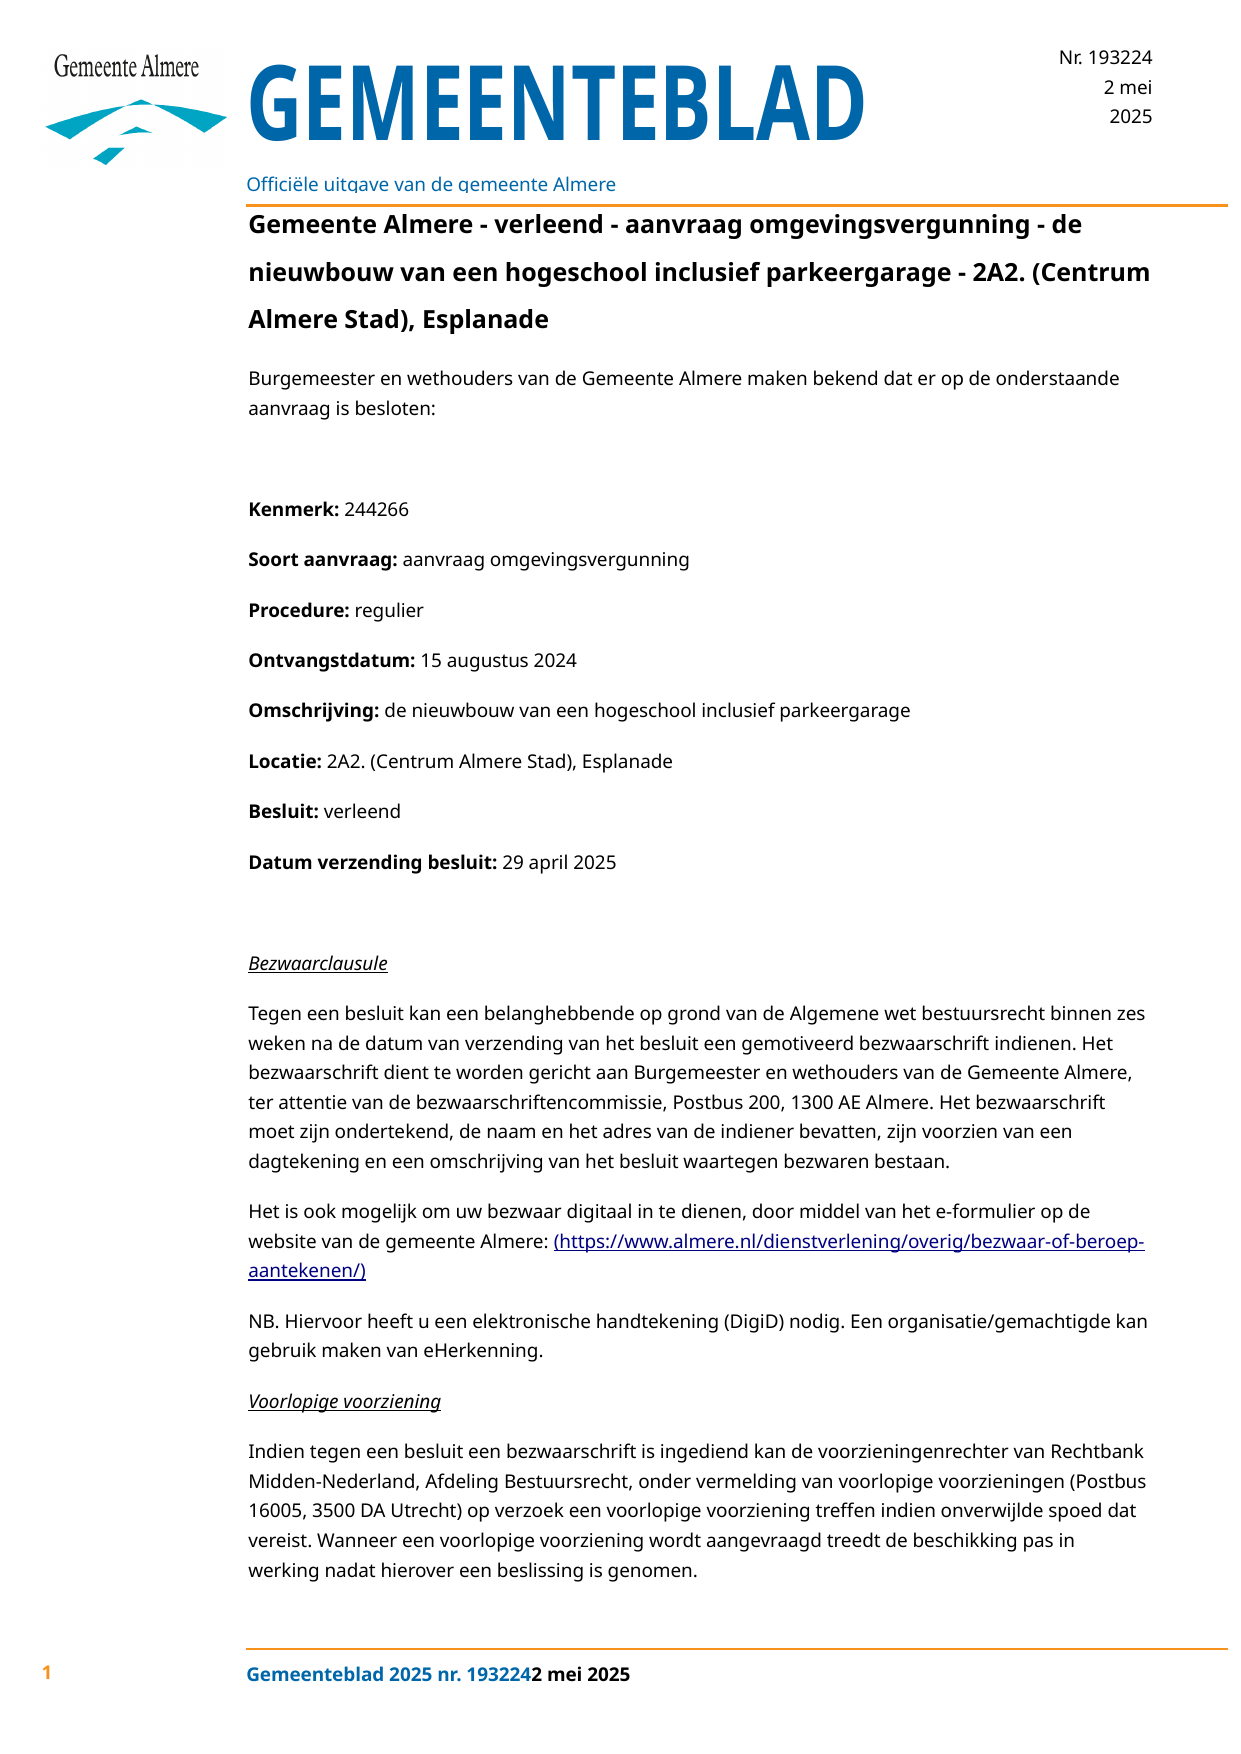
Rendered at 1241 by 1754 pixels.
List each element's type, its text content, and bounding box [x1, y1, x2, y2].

text Soort aanvraag: aanvraag omgevingsvergunning [248, 546, 1152, 572]
text Omschrijving: de nieuwbouw van een hogeschool inclusief parkeergarage [248, 698, 1152, 723]
text Burgemeester en wethouders van de Gemeente Almere maken bekend dat er op de onderstaande aanvraag is besloten: [248, 366, 1152, 421]
text Procedure: regulier [248, 597, 1152, 622]
text Bezwaarclausule [248, 950, 1152, 975]
text Gemeente Almere - verleend - aanvraag omgevingsvergunning - de nieuwbouw van een hogeschool inclusief parkeergarage - 2A2. (Centrum Almere Stad), Esplanade [248, 207, 1152, 336]
text Ontvangstdatum: 15 augustus 2024 [248, 647, 1152, 673]
text NB. Hiervoor heeft u een elektronische handtekening (DigiD) nodig. Een organisatie/gemachtigde kan gebruik maken van eHerkenning. [248, 1308, 1152, 1363]
text Tegen een besluit kan een belanghebbende op grond van de Algemene wet bestuursrecht binnen zes weken na de datum van verzending van het besluit een gemotiveerd bezwaarschrift indienen. Het bezwaarschrift dient te worden gericht aan Burgemeester en wethouders van de Gemeente Almere, ter attentie van de bezwaarschriftencommissie, Postbus 200, 1300 AE Almere. Het bezwaarschrift moet zijn ondertekend, de naam en het adres van de indiener bevatten, zijn voorzien van een dagtekening en een omschrijving van het besluit waartegen bezwaren bestaan. [248, 1000, 1152, 1174]
picture [41, 47, 231, 172]
text Datum verzending besluit: 29 april 2025 [248, 849, 1152, 874]
text Het is ook mogelijk om uw bezwaar digitaal in te dienen, door middel van het e-formulier op de website van de gemeente Almere: (https://www.almere.nl/dienstverlening/overig/bezwaar-of-beroep-aantekenen/) [248, 1198, 1152, 1283]
text Besluit: verleend [248, 798, 1152, 824]
text Indien tegen een besluit een bezwaarschrift is ingediend kan de voorzieningenrechter van Rechtbank Midden-Nederland, Afdeling Bestuursrecht, onder vermelding van voorlopige voorzieningen (Postbus 16005, 3500 DA Utrecht) op verzoek een voorlopige voorziening treffen indien onverwijlde spoed dat vereist. Wanneer een voorlopige voorziening wordt aangevraagd treedt de beschikking pas in werking nadat hierover een beslissing is genomen. [248, 1438, 1152, 1582]
text Voorlopige voorziening [248, 1388, 1152, 1414]
text Locatie: 2A2. (Centrum Almere Stad), Esplanade [248, 748, 1152, 774]
text Kenmerk: 244266 [248, 496, 1152, 522]
